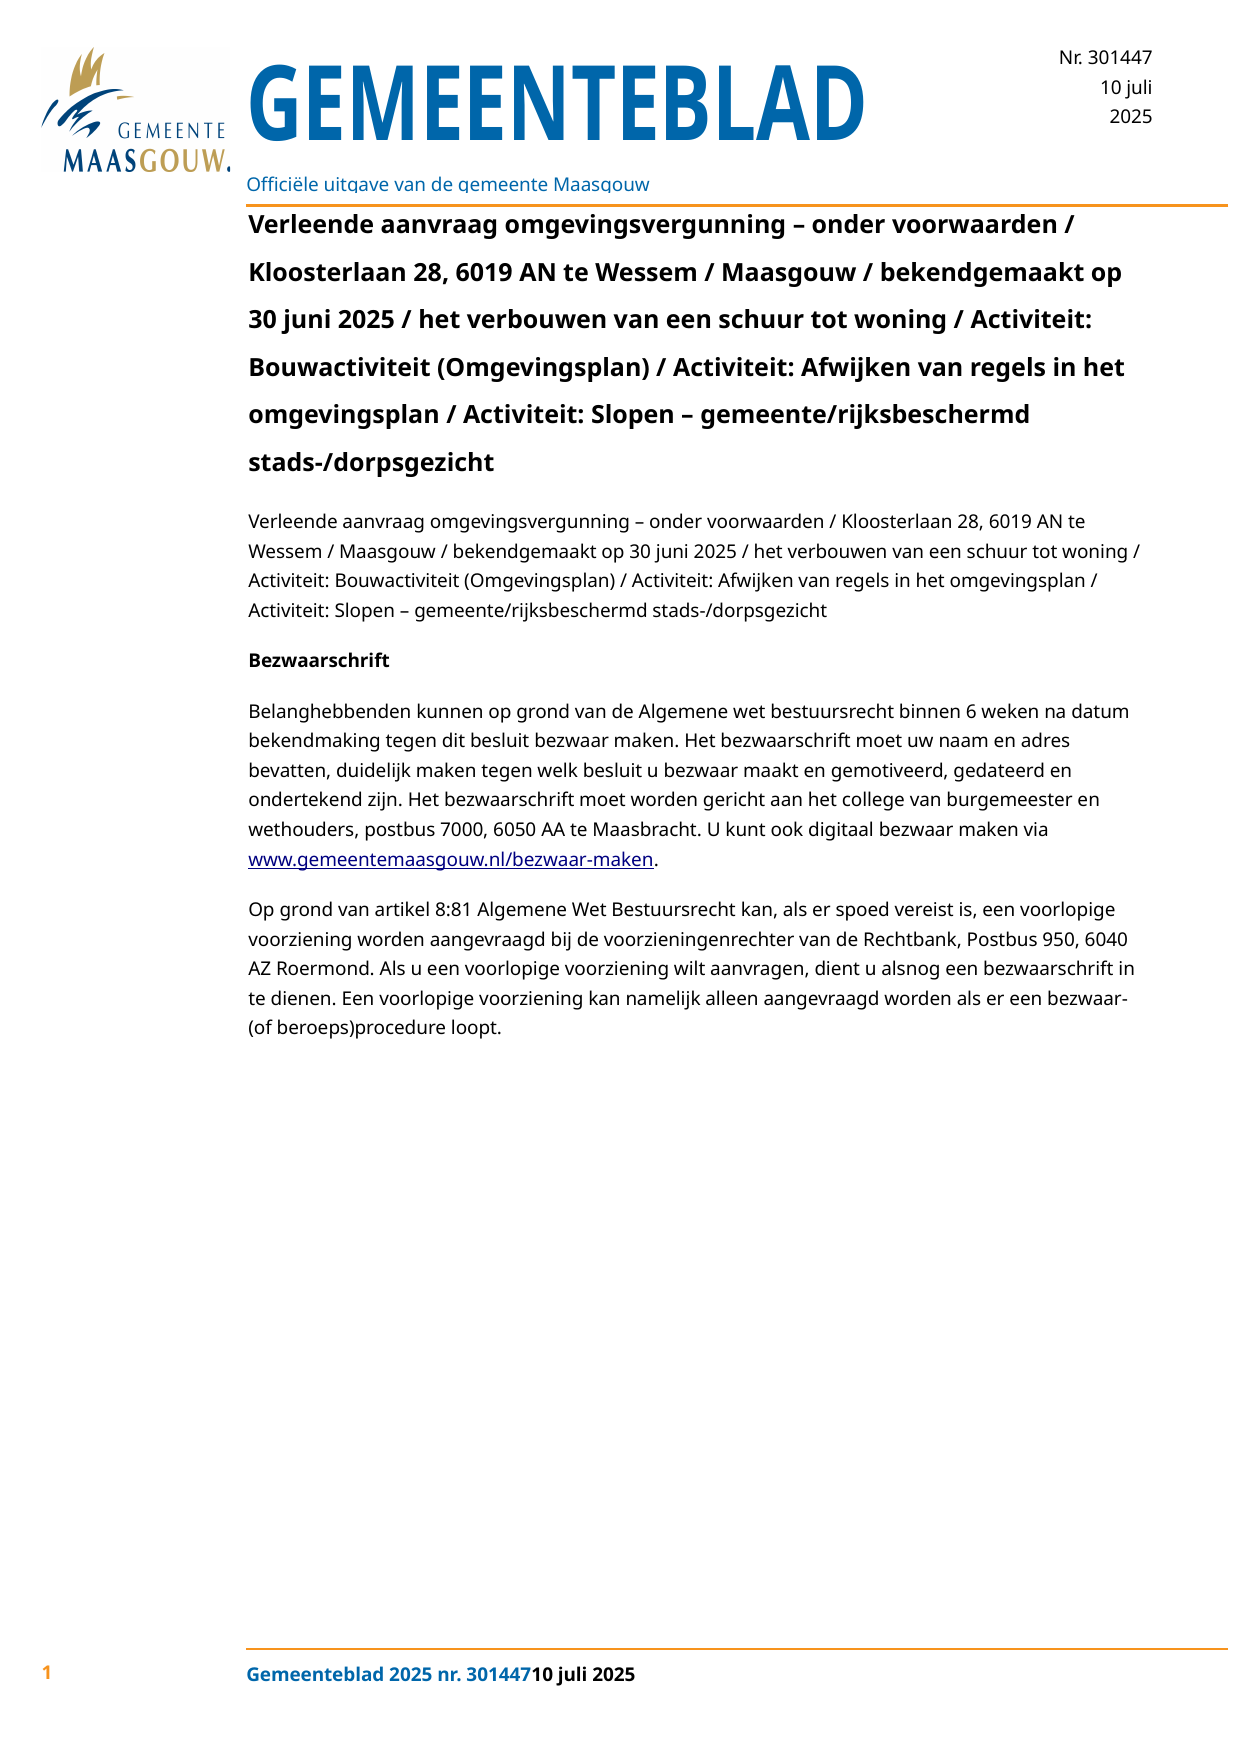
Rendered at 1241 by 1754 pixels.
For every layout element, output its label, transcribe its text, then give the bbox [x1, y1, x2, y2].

picture [41, 47, 231, 172]
text Op grond van artikel 8:81 Algemene Wet Bestuursrecht kan, als er spoed vereist is, een voorlopige voorziening worden aangevraagd bij de voorzieningenrechter van de Rechtbank, Postbus 950, 6040 AZ Roermond. Als u een voorlopige voorziening wilt aanvragen, dient u alsnog een bezwaarschrift in te dienen. Een voorlopige voorziening kan namelijk alleen aangevraagd worden als er een bezwaar- (of beroeps)procedure loopt. [248, 896, 1152, 1040]
text Bezwaarschrift [248, 647, 1152, 673]
text Belanghebbenden kunnen op grond van de Algemene wet bestuursrecht binnen 6 weken na datum bekendmaking tegen dit besluit bezwaar maken. Het bezwaarschrift moet uw naam en adres bevatten, duidelijk maken tegen welk besluit u bezwaar maakt en gemotiveerd, gedateerd en ondertekend zijn. Het bezwaarschrift moet worden gericht aan het college van burgemeester en wethouders, postbus 7000, 6050 AA te Maasbracht. U kunt ook digitaal bezwaar maken via www.gemeentemaasgouw.nl/bezwaar-maken. [248, 698, 1152, 872]
text Verleende aanvraag omgevingsvergunning – onder voorwaarden / Kloosterlaan 28, 6019 AN te Wessem / Maasgouw / bekendgemaakt op 30 juni 2025 / het verbouwen van een schuur tot woning / Activiteit: Bouwactiviteit (Omgevingsplan) / Activiteit: Afwijken van regels in het omgevingsplan / Activiteit: Slopen – gemeente/rijksbeschermd stads-/dorpsgezicht [248, 508, 1152, 623]
text Verleende aanvraag omgevingsvergunning – onder voorwaarden / Kloosterlaan 28, 6019 AN te Wessem / Maasgouw / bekendgemaakt op 30 juni 2025 / het verbouwen van een schuur tot woning / Activiteit: Bouwactiviteit (Omgevingsplan) / Activiteit: Afwijken van regels in het omgevingsplan / Activiteit: Slopen – gemeente/rijksbeschermd stads-/dorpsgezicht [248, 207, 1152, 479]
